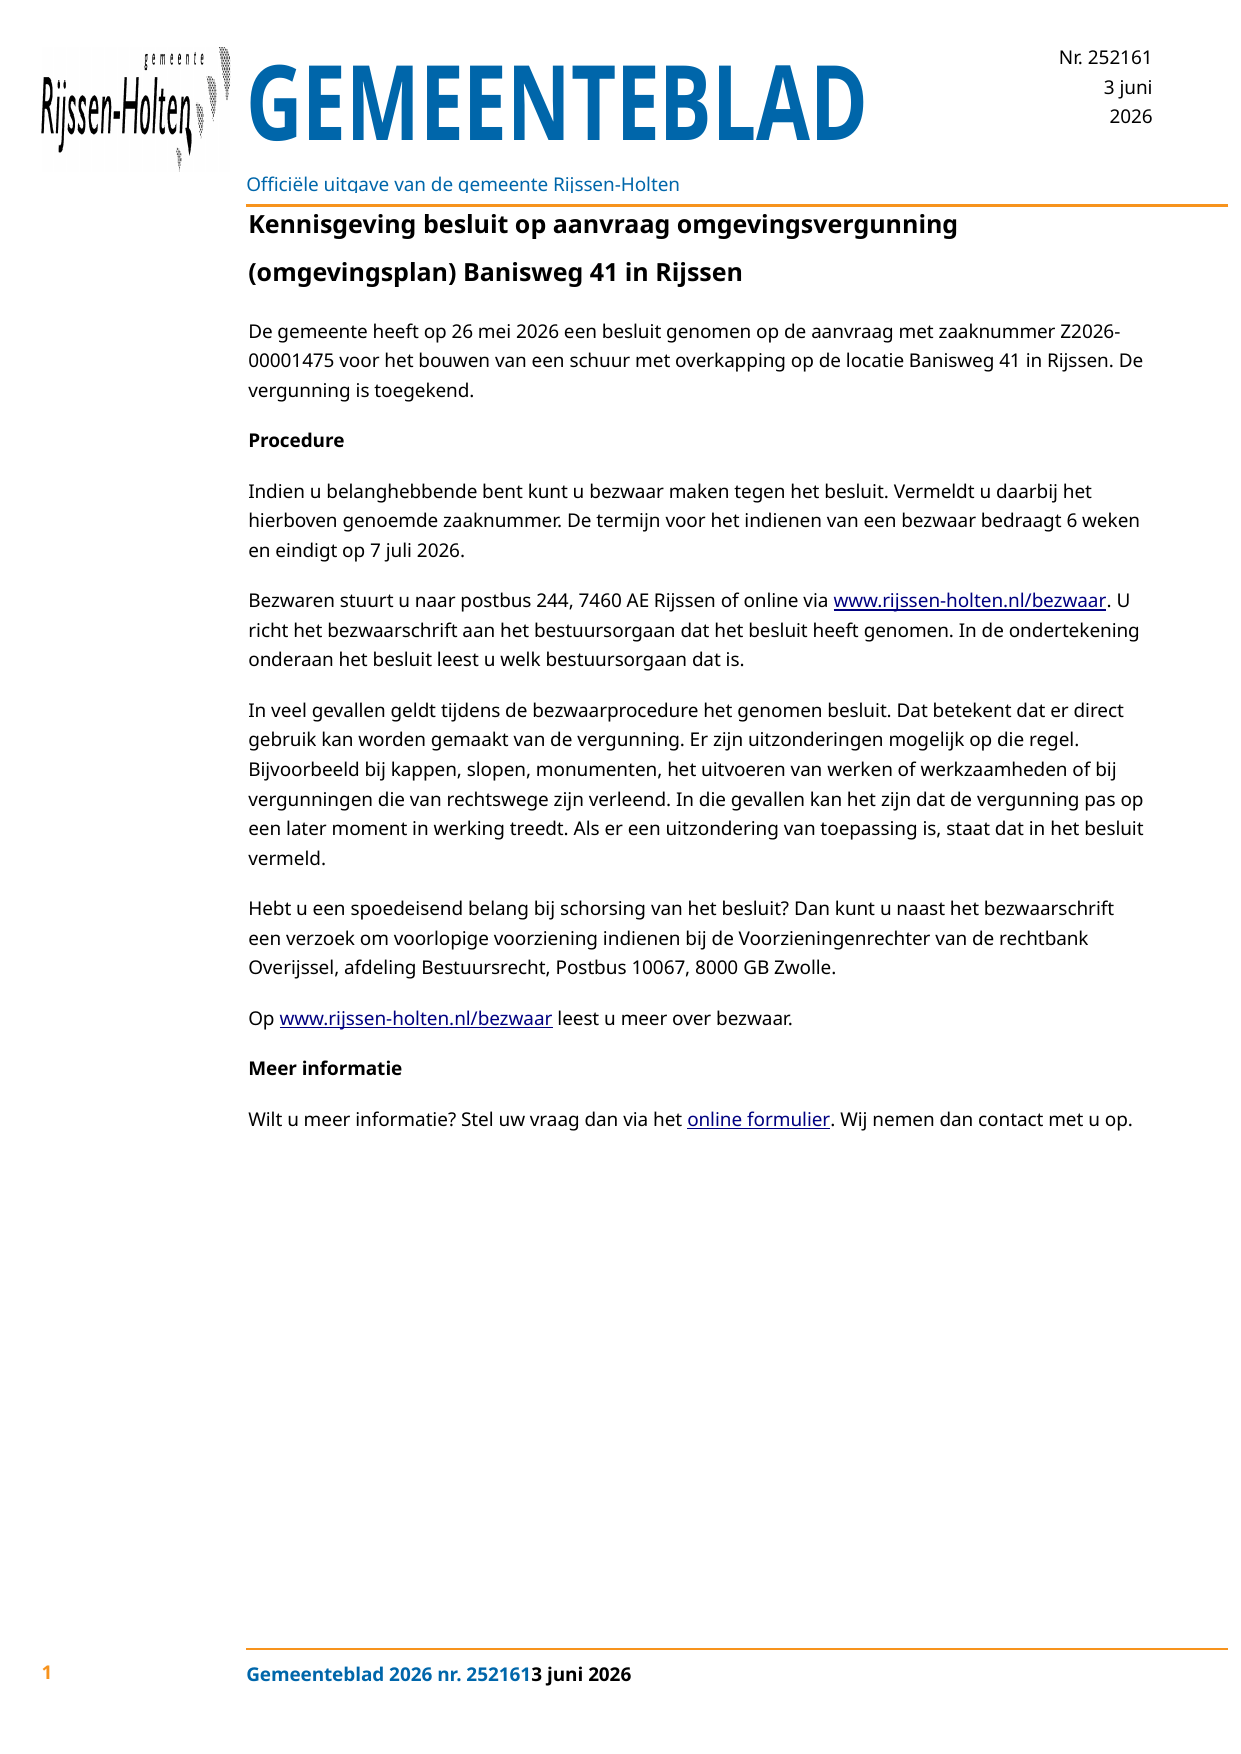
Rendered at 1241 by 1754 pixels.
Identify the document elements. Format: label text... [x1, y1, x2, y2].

text Op www.rijssen-holten.nl/bezwaar leest u meer over bezwaar. [248, 1005, 1152, 1031]
text In veel gevallen geldt tijdens de bezwaarprocedure het genomen besluit. Dat betekent dat er direct gebruik kan worden gemaakt van de vergunning. Er zijn uitzonderingen mogelijk op die regel. Bijvoorbeeld bij kappen, slopen, monumenten, het uitvoeren van werken of werkzaamheden of bij vergunningen die van rechtswege zijn verleend. In die gevallen kan het zijn dat de vergunning pas op een later moment in werking treedt. Als er een uitzondering van toepassing is, staat dat in het besluit vermeld. [248, 697, 1152, 871]
text Kennisgeving besluit op aanvraag omgevingsvergunning (omgevingsplan) Banisweg 41 in Rijssen [248, 207, 1152, 288]
text Indien u belanghebbende bent kunt u bezwaar maken tegen het besluit. Vermeldt u daarbij het hierboven genoemde zaaknummer. De termijn voor het indienen van een bezwaar bedraagt 6 weken en eindigt op 7 juli 2026. [248, 478, 1152, 563]
text Procedure [248, 427, 1152, 453]
text Bezwaren stuurt u naar postbus 244, 7460 AE Rijssen of online via www.rijssen-holten.nl/bezwaar. U richt het bezwaarschrift aan het bestuursorgaan dat het besluit heeft genomen. In de ondertekening onderaan het besluit leest u welk bestuursorgaan dat is. [248, 587, 1152, 672]
picture [41, 47, 231, 172]
text De gemeente heeft op 26 mei 2026 een besluit genomen op de aanvraag met zaaknummer Z2026-00001475 voor het bouwen van een schuur met overkapping op de locatie Banisweg 41 in Rijssen. De vergunning is toegekend. [248, 318, 1152, 403]
text Wilt u meer informatie? Stel uw vraag dan via het online formulier. Wij nemen dan contact met u op. [248, 1106, 1152, 1132]
text Meer informatie [248, 1055, 1152, 1081]
text Hebt u een spoedeisend belang bij schorsing van het besluit? Dan kunt u naast het bezwaarschrift een verzoek om voorlopige voorziening indienen bij de Voorzieningenrechter van de rechtbank Overijssel, afdeling Bestuursrecht, Postbus 10067, 8000 GB Zwolle. [248, 895, 1152, 980]
